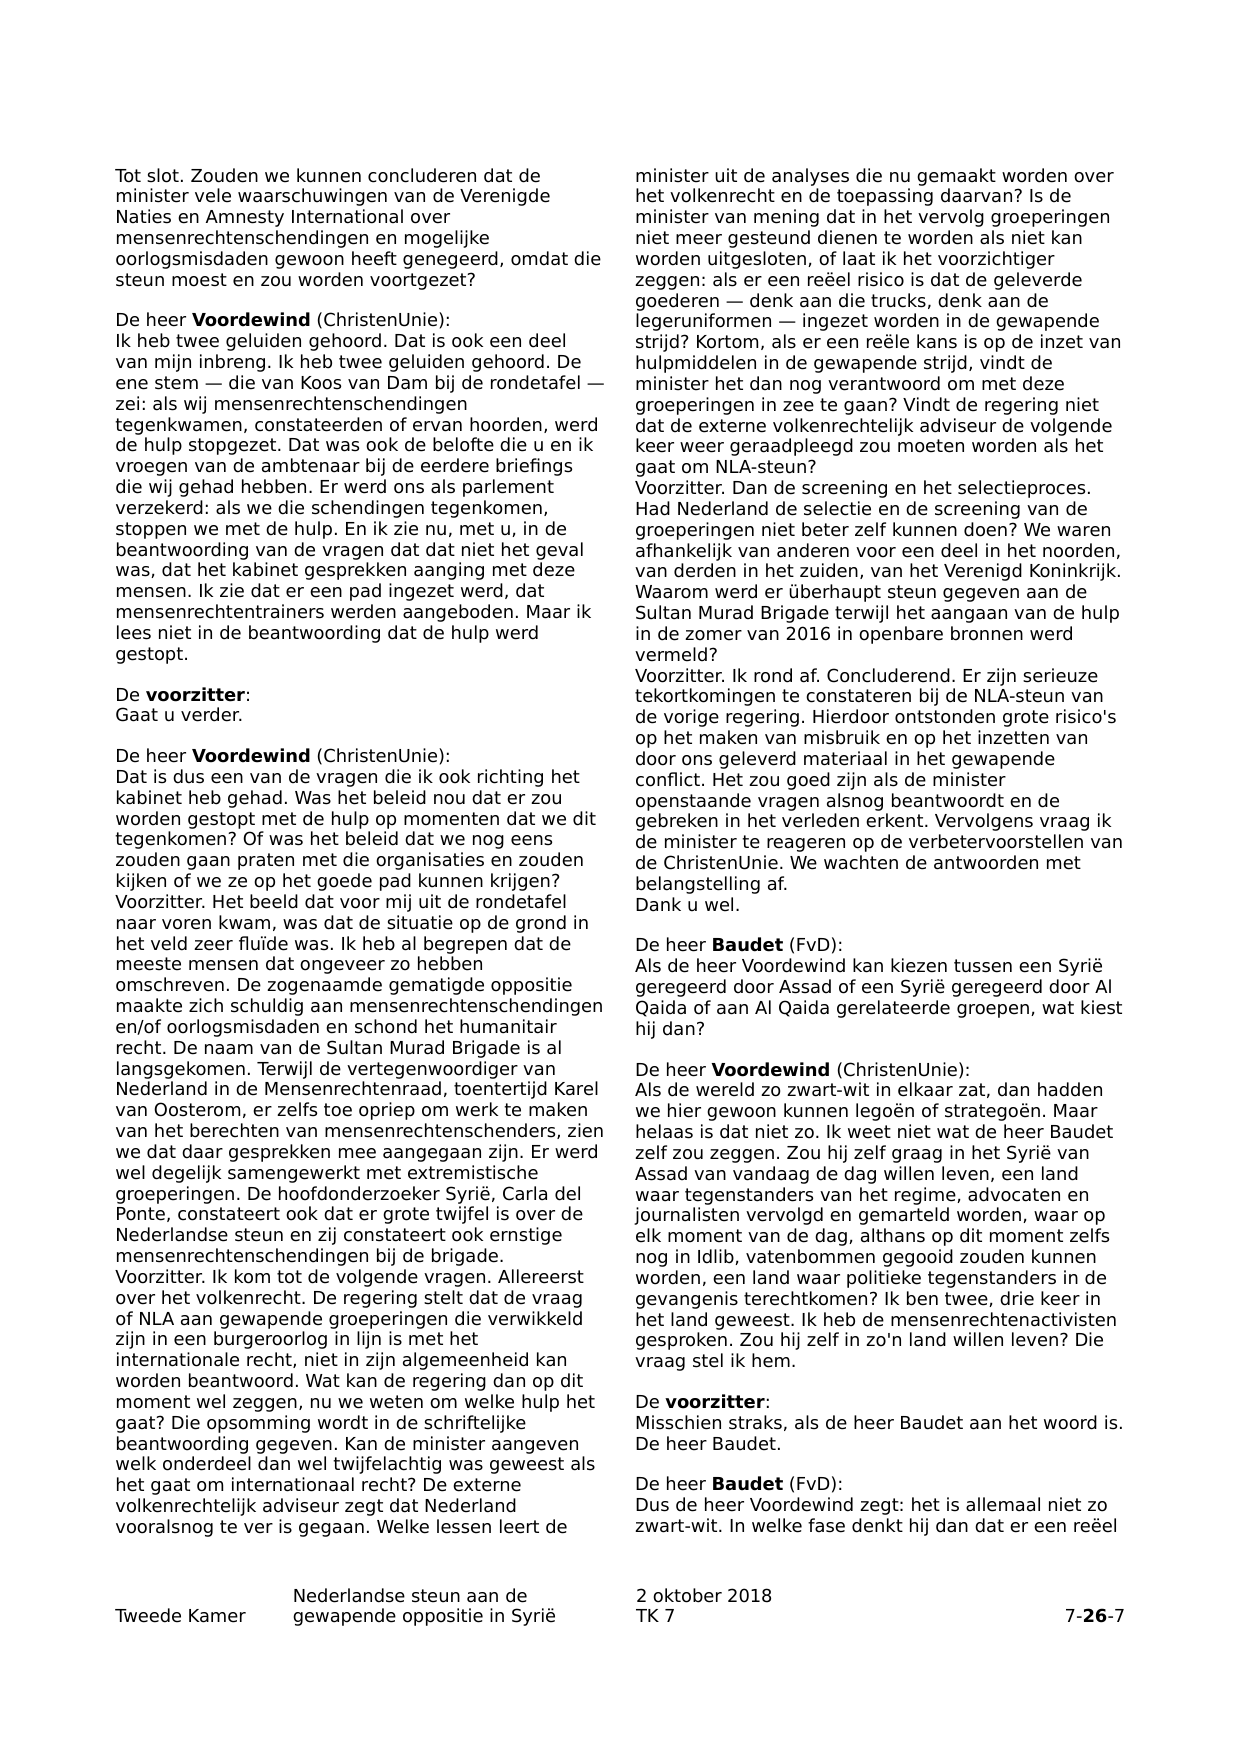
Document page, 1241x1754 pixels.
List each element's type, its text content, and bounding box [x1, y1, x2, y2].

text Dat is dus een van de vragen die ik ook richting het kabinet heb gehad. Was het beleid nou dat er zou worden gestopt met de hulp op momenten dat we dit tegenkomen? Of was het beleid dat we nog eens zouden gaan praten met die organisaties en zouden kijken of we ze op het goede pad kunnen krijgen? [115, 767, 605, 892]
text De heer Baudet (FvD): [635, 935, 1125, 956]
text Tot slot. Zouden we kunnen concluderen dat de minister vele waarschuwingen van de Verenigde Naties en Amnesty International over mensenrechtenschendingen en mogelijke oorlogsmisdaden gewoon heeft genegeerd, omdat die steun moest en zou worden voortgezet? [115, 165, 605, 290]
text Gaat u verder. [115, 705, 605, 726]
text De voorzitter: [115, 684, 605, 705]
text Als de heer Voordewind kan kiezen tussen een Syrië geregeerd door Assad of een Syrië geregeerd door Al Qaida of aan Al Qaida gerelateerde groepen, wat kiest hij dan? [635, 956, 1125, 1039]
text Voorzitter. Het beeld dat voor mij uit de rondetafel naar voren kwam, was dat de situatie op de grond in het veld zeer fluïde was. Ik heb al begrepen dat de meeste mensen dat ongeveer zo hebben omschreven. De zogenaamde gematigde oppositie maakte zich schuldig aan mensenrechtenschendingen en/of oorlogsmisdaden en schond het humanitair recht. De naam van de Sultan Murad Brigade is al langsgekomen. Terwijl de vertegenwoordiger van Nederland in de Mensenrechtenraad, toentertijd Karel van Oosterom, er zelfs toe opriep om werk te maken van het berechten van mensenrechtenschenders, zien we dat daar gesprekken mee aangegaan zijn. Er werd wel degelijk samengewerkt met extremistische groeperingen. De hoofdonderzoeker Syrië, Carla del Ponte, constateert ook dat er grote twijfel is over de Nederlandse steun en zij constateert ook ernstige mensenrechtenschendingen bij de brigade. [115, 892, 605, 1267]
text minister uit de analyses die nu gemaakt worden over het volkenrecht en de toepassing daarvan? Is de minister van mening dat in het vervolg groeperingen niet meer gesteund dienen te worden als niet kan worden uitgesloten, of laat ik het voorzichtiger zeggen: als er een reëel risico is dat de geleverde goederen — denk aan die trucks, denk aan de legeruniformen — ingezet worden in de gewapende strijd? Kortom, als er een reële kans is op de inzet van hulpmiddelen in de gewapende strijd, vindt de minister het dan nog verantwoord om met deze groeperingen in zee te gaan? Vindt de regering niet dat de externe volkenrechtelijk adviseur de volgende keer weer geraadpleegd zou moeten worden als het gaat om NLA-steun? [635, 165, 1125, 478]
text De heer Baudet (FvD): [635, 1474, 1125, 1495]
text Dank u wel. [635, 894, 1125, 915]
text Als de wereld zo zwart-wit in elkaar zat, dan hadden we hier gewoon kunnen legoën of strategoën. Maar helaas is dat niet zo. Ik weet niet wat de heer Baudet zelf zou zeggen. Zou hij zelf graag in het Syrië van Assad van vandaag de dag willen leven, een land waar tegenstanders van het regime, advocaten en journalisten vervolgd en gemarteld worden, waar op elk moment van de dag, althans op dit moment zelfs nog in Idlib, vatenbommen gegooid zouden kunnen worden, een land waar politieke tegenstanders in de gevangenis terechtkomen? Ik ben twee, drie keer in het land geweest. Ik heb de mensenrechtenactivisten gesproken. Zou hij zelf in zo'n land willen leven? Die vraag stel ik hem. [635, 1080, 1125, 1372]
text De heer Voordewind (ChristenUnie): [635, 1059, 1125, 1080]
text Dus de heer Voordewind zegt: het is allemaal niet zo zwart-wit. In welke fase denkt hij dan dat er een reëel [635, 1495, 1125, 1537]
text De voorzitter: [635, 1392, 1125, 1412]
text Misschien straks, als de heer Baudet aan het woord is. De heer Baudet. [635, 1412, 1125, 1454]
text Voorzitter. Ik rond af. Concluderend. Er zijn serieuze tekortkomingen te constateren bij de NLA-steun van de vorige regering. Hierdoor ontstonden grote risico's op het maken van misbruik en op het inzetten van door ons geleverd materiaal in het gewapende conflict. Het zou goed zijn als de minister openstaande vragen alsnog beantwoordt en de gebreken in het verleden erkent. Vervolgens vraag ik de minister te reageren op de verbetervoorstellen van de ChristenUnie. We wachten de antwoorden met belangstelling af. [635, 665, 1125, 894]
text Voorzitter. Ik kom tot de volgende vragen. Allereerst over het volkenrecht. De regering stelt dat de vraag of NLA aan gewapende groeperingen die verwikkeld zijn in een burgeroorlog in lijn is met het internationale recht, niet in zijn algemeenheid kan worden beantwoord. Wat kan de regering dan op dit moment wel zeggen, nu we weten om welke hulp het gaat? Die opsomming wordt in de schriftelijke beantwoording gegeven. Kan de minister aangeven welk onderdeel dan wel twijfelachtig was geweest als het gaat om internationaal recht? De externe volkenrechtelijk adviseur zegt dat Nederland vooralsnog te ver is gegaan. Welke lessen leert de [115, 1267, 605, 1537]
text Ik heb twee geluiden gehoord. Dat is ook een deel van mijn inbreng. Ik heb twee geluiden gehoord. De ene stem — die van Koos van Dam bij de rondetafel — zei: als wij mensenrechtenschendingen tegenkwamen, constateerden of ervan hoorden, werd de hulp stopgezet. Dat was ook de belofte die u en ik vroegen van de ambtenaar bij de eerdere briefings die wij gehad hebben. Er werd ons als parlement verzekerd: als we die schendingen tegenkomen, stoppen we met de hulp. En ik zie nu, met u, in de beantwoording van de vragen dat dat niet het geval was, dat het kabinet gesprekken aanging met deze mensen. Ik zie dat er een pad ingezet werd, dat mensenrechtentrainers werden aangeboden. Maar ik lees niet in de beantwoording dat de hulp werd gestopt. [115, 331, 605, 664]
text De heer Voordewind (ChristenUnie): [115, 746, 605, 767]
text Voorzitter. Dan de screening en het selectieproces. Had Nederland de selectie en de screening van de groeperingen niet beter zelf kunnen doen? We waren afhankelijk van anderen voor een deel in het noorden, van derden in het zuiden, van het Verenigd Koninkrijk. Waarom werd er überhaupt steun gegeven aan de Sultan Murad Brigade terwijl het aangaan van de hulp in de zomer van 2016 in openbare bronnen werd vermeld? [635, 478, 1125, 665]
text De heer Voordewind (ChristenUnie): [115, 310, 605, 331]
